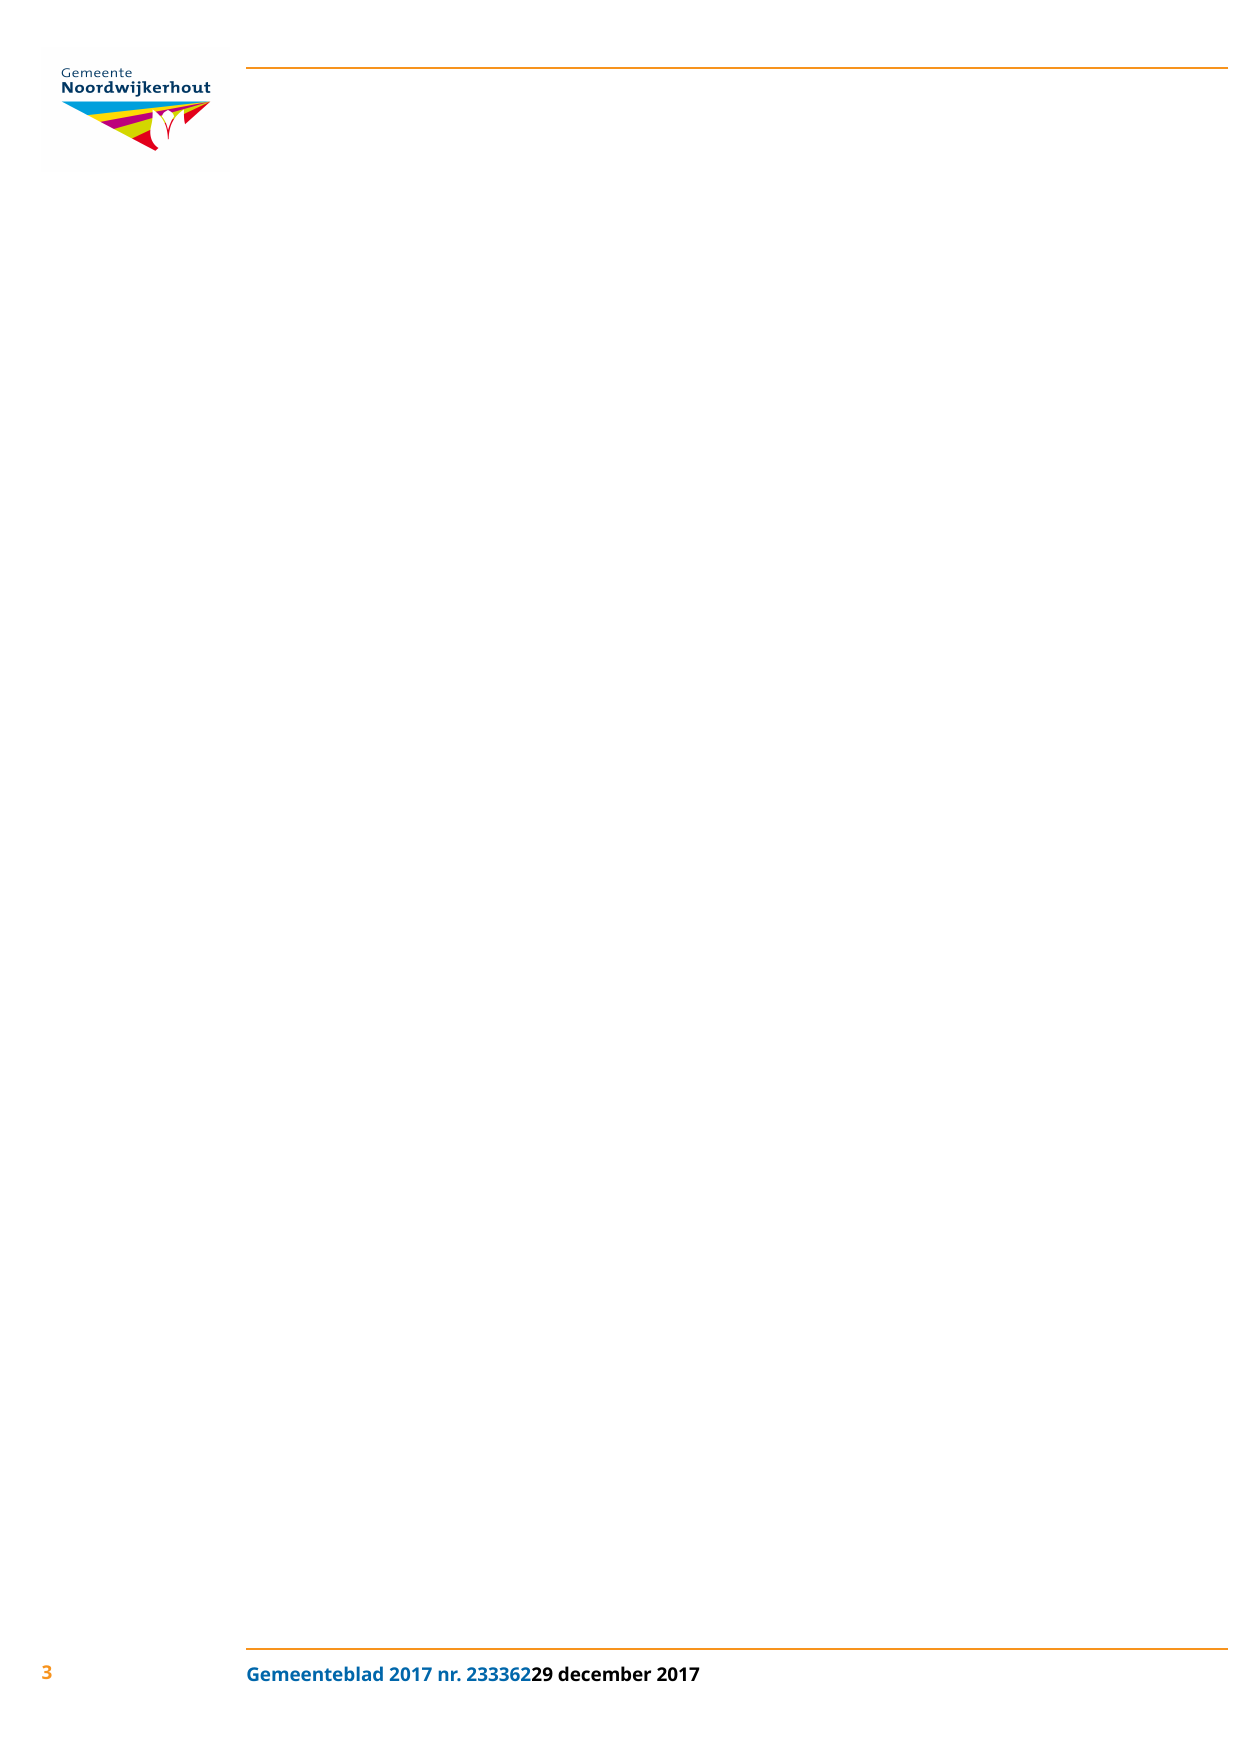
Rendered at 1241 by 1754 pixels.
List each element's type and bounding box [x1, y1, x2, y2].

picture [41, 47, 231, 172]
